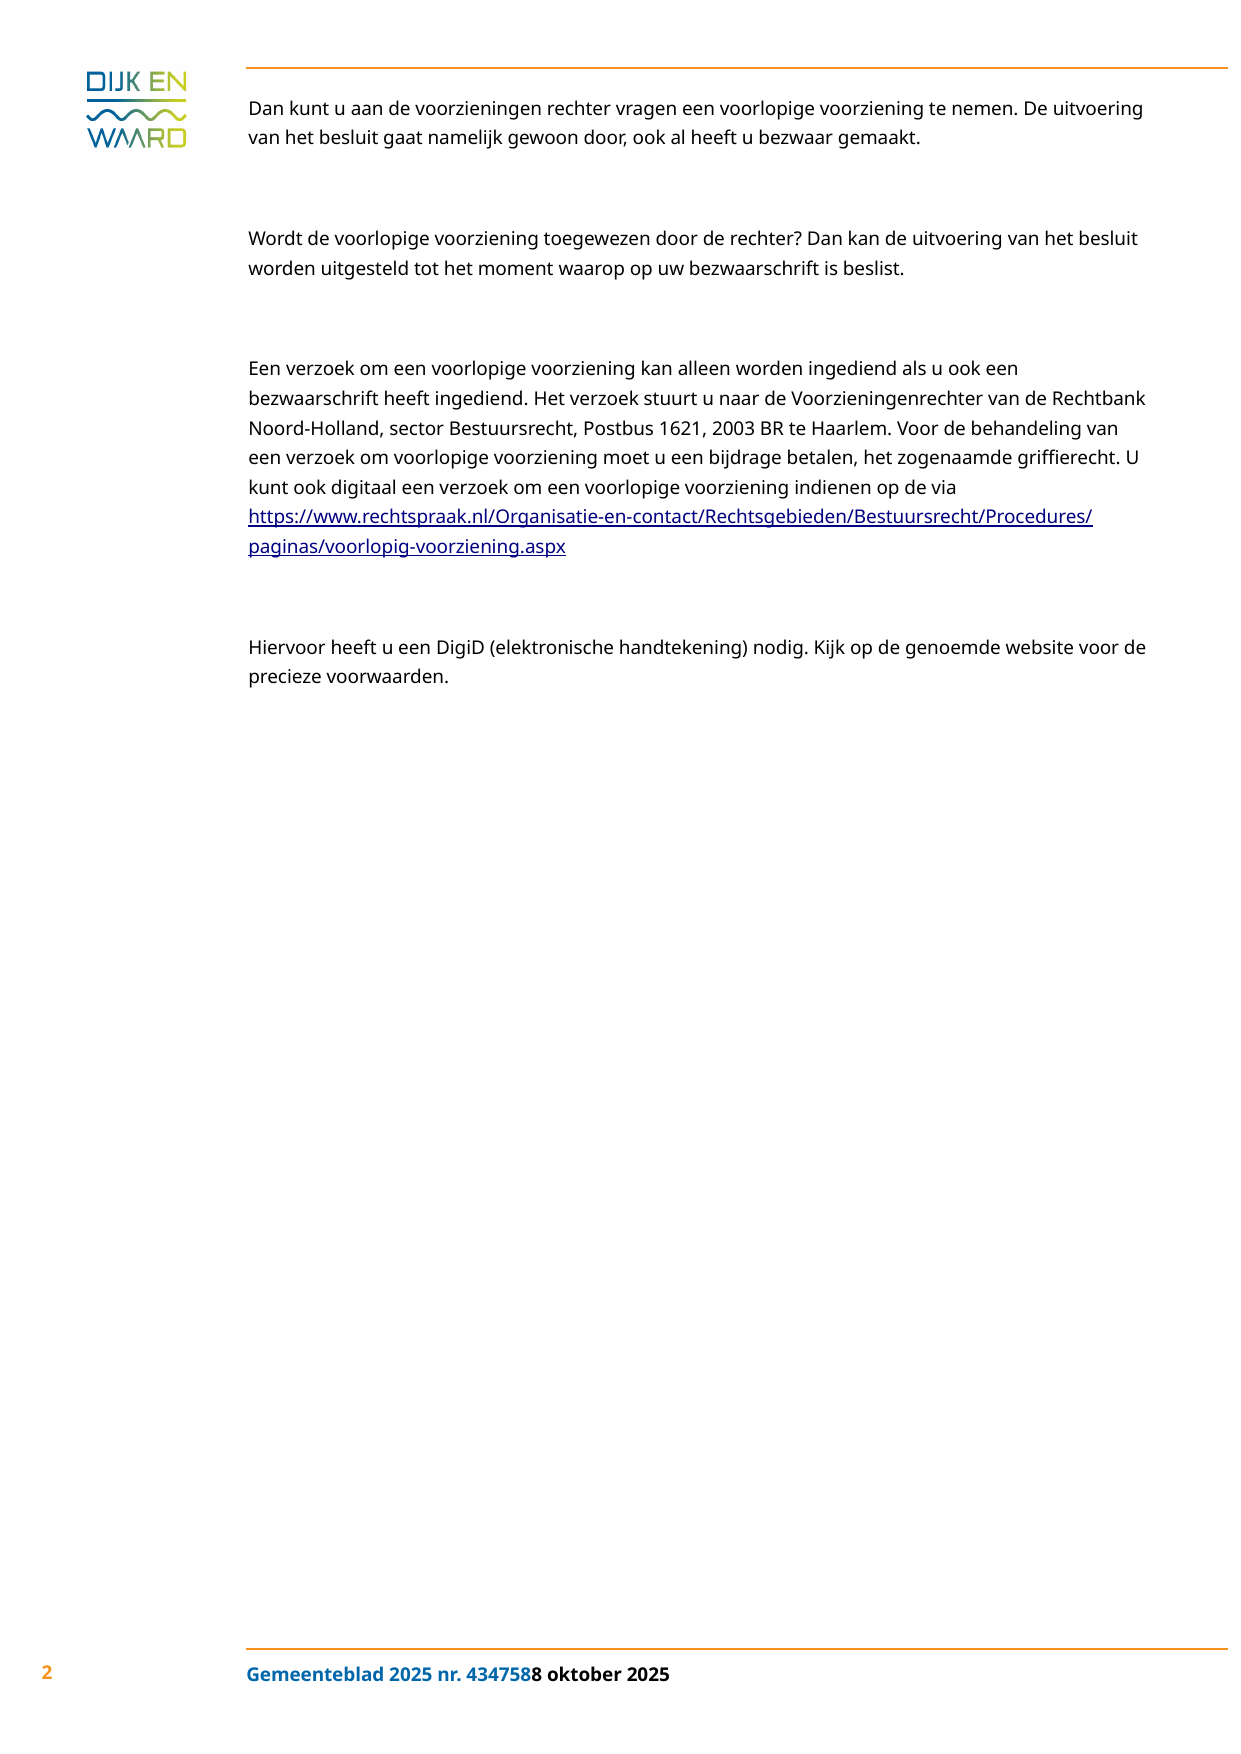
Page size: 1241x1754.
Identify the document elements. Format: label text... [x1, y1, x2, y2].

picture [41, 47, 231, 172]
text Wordt de voorlopige voorziening toegewezen door de rechter? Dan kan de uitvoering van het besluit worden uitgesteld tot het moment waarop op uw bezwaarschrift is beslist. [248, 225, 1152, 281]
text Hiervoor heeft u een DigiD (elektronische handtekening) nodig. Kijk op de genoemde website voor de precieze voorwaarden. [248, 634, 1152, 689]
text Dan kunt u aan de voorzieningen rechter vragen een voorlopige voorziening te nemen. De uitvoering van het besluit gaat namelijk gewoon door, ook al heeft u bezwaar gemaakt. [248, 95, 1152, 150]
text Een verzoek om een voorlopige voorziening kan alleen worden ingediend als u ook een bezwaarschrift heeft ingediend. Het verzoek stuurt u naar de Voorzieningenrechter van de Rechtbank Noord-Holland, sector Bestuursrecht, Postbus 1621, 2003 BR te Haarlem. Voor de behandeling van een verzoek om voorlopige voorziening moet u een bijdrage betalen, het zogenaamde griffierecht. U kunt ook digitaal een verzoek om een voorlopige voorziening indienen op de via https://www.rechtspraak.nl/Organisatie-en-contact/Rechtsgebieden/Bestuursrecht/Procedures/paginas/voorlopig-voorziening.aspx [248, 356, 1152, 559]
